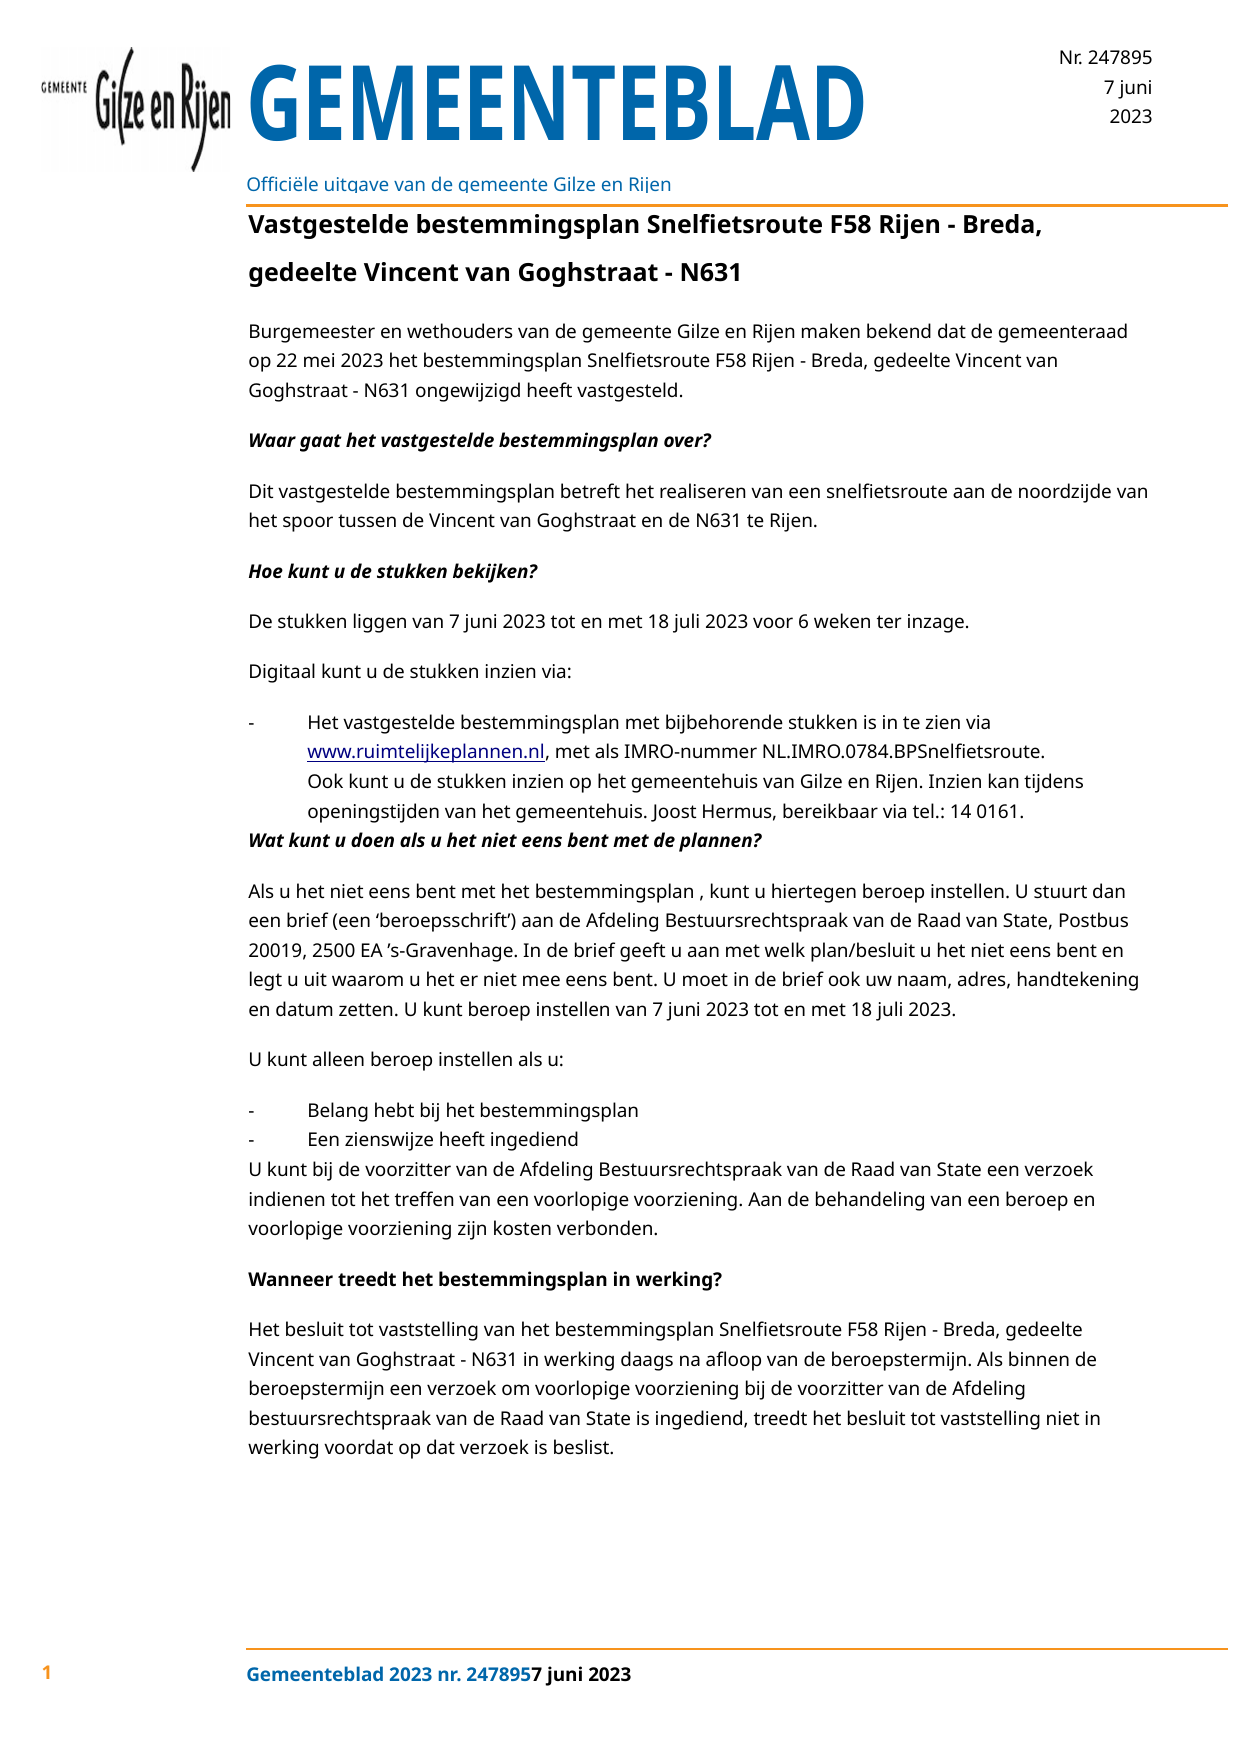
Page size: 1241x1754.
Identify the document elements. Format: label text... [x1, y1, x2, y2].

text Het besluit tot vaststelling van het bestemmingsplan Snelfietsroute F58 Rijen - Breda, gedeelte Vincent van Goghstraat - N631 in werking daags na afloop van de beroepstermijn. Als binnen de beroepstermijn een verzoek om voorlopige voorziening bij de voorzitter van de Afdeling bestuursrechtspraak van de Raad van State is ingediend, treedt het besluit tot vaststelling niet in werking voordat op dat verzoek is beslist. [248, 1316, 1152, 1460]
text Waar gaat het vastgestelde bestemmingsplan over? [248, 427, 1152, 453]
picture [41, 47, 231, 172]
text Digitaal kunt u de stukken inzien via: [248, 659, 1152, 684]
list Belang hebt bij het bestemmingsplan [248, 1097, 1152, 1123]
text Wanneer treedt het bestemmingsplan in werking? [248, 1266, 1152, 1292]
text Burgemeester en wethouders van de gemeente Gilze en Rijen maken bekend dat de gemeenteraad op 22 mei 2023 het bestemmingsplan Snelfietsroute F58 Rijen - Breda, gedeelte Vincent van Goghstraat - N631 ongewijzigd heeft vastgesteld. [248, 318, 1152, 403]
list Ook kunt u de stukken inzien op het gemeentehuis van Gilze en Rijen. Inzien kan tijdens openingstijden van het gemeentehuis. Joost Hermus, bereikbaar via tel.: 14 0161. [248, 768, 1152, 824]
text Vastgestelde bestemmingsplan Snelfietsroute F58 Rijen - Breda, gedeelte Vincent van Goghstraat - N631 [248, 207, 1152, 288]
text U kunt bij de voorzitter van de Afdeling Bestuursrechtspraak van de Raad van State een verzoek indienen tot het treffen van een voorlopige voorziening. Aan de behandeling van een beroep en voorlopige voorziening zijn kosten verbonden. [248, 1156, 1152, 1241]
list Het vastgestelde bestemmingsplan met bijbehorende stukken is in te zien via www.ruimtelijkeplannen.nl, met als IMRO-nummer NL.IMRO.0784.BPSnelfietsroute. [248, 709, 1152, 764]
text Wat kunt u doen als u het niet eens bent met de plannen? [248, 827, 1152, 853]
text U kunt alleen beroep instellen als u: [248, 1047, 1152, 1072]
text De stukken liggen van 7 juni 2023 tot en met 18 juli 2023 voor 6 weken ter inzage. [248, 608, 1152, 634]
text Dit vastgestelde bestemmingsplan betreft het realiseren van een snelfietsroute aan de noordzijde van het spoor tussen de Vincent van Goghstraat en de N631 te Rijen. [248, 478, 1152, 533]
text Als u het niet eens bent met het bestemmingsplan , kunt u hiertegen beroep instellen. U stuurt dan een brief (een ‘beroepsschrift’) aan de Afdeling Bestuursrechtspraak van de Raad van State, Postbus 20019, 2500 EA ’s-Gravenhage. In de brief geeft u aan met welk plan/besluit u het niet eens bent en legt u uit waarom u het er niet mee eens bent. U moet in de brief ook uw naam, adres, handtekening en datum zetten. U kunt beroep instellen van 7 juni 2023 tot en met 18 juli 2023. [248, 878, 1152, 1022]
list Een zienswijze heeft ingediend [248, 1127, 1152, 1152]
text Hoe kunt u de stukken bekijken? [248, 558, 1152, 584]
